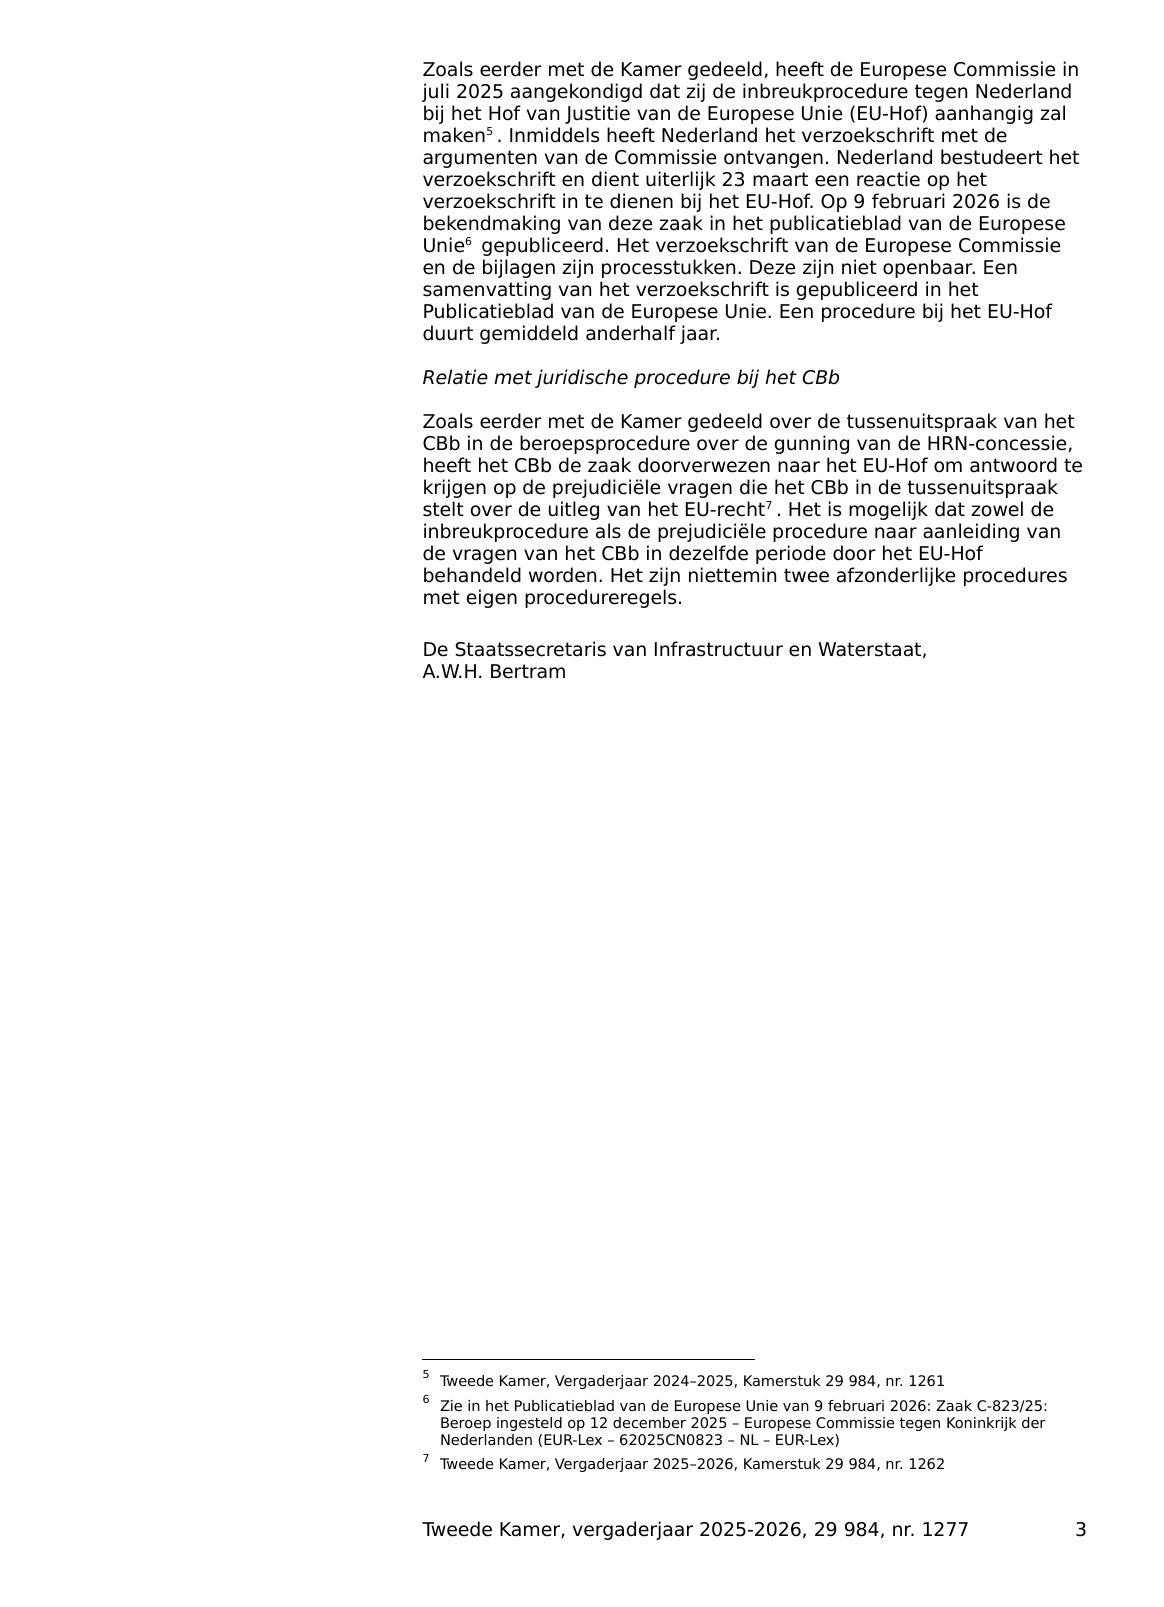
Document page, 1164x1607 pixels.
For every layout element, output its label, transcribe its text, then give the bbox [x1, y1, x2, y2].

text Zoals eerder met de Kamer gedeeld, heeft de Europese Commissie in juli 2025 aangekondigd dat zij de inbreukprocedure tegen Nederland bij het Hof van Justitie van de Europese Unie (EU-Hof) aanhangig zal maken. Inmiddels heeft Nederland het verzoekschrift met de argumenten van de Commissie ontvangen. Nederland bestudeert het verzoekschrift en dient uiterlijk 23 maart een reactie op het verzoekschrift in te dienen bij het EU-Hof. Op 9 februari 2026 is de bekendmaking van deze zaak in het publicatieblad van de Europese Unie gepubliceerd. Het verzoekschrift van de Europese Commissie en de bijlagen zijn processtukken. Deze zijn niet openbaar. Een samenvatting van het verzoekschrift is gepubliceerd in het Publicatieblad van de Europese Unie. Een procedure bij het EU-Hof duurt gemiddeld anderhalf jaar. [422, 59, 1087, 345]
text De Staatssecretaris van Infrastructuur en Waterstaat, A.W.H. Bertram [422, 639, 1087, 683]
subtitle Relatie met juridische procedure bij het CBb [422, 367, 1087, 389]
text Zie in het Publicatieblad van de Europese Unie van 9 februari 2026: Zaak C-823/25: Beroep ingesteld op 12 december 2025 – Europese Commissie tegen Koninkrijk der Nederlanden (EUR-Lex – 62025CN0823 – NL – EUR-Lex) [422, 1393, 1087, 1449]
text Tweede Kamer, Vergaderjaar 2025–2026, Kamerstuk 29 984, nr. 1262 [422, 1452, 1087, 1474]
text Zoals eerder met de Kamer gedeeld over de tussenuitspraak van het CBb in de beroepsprocedure over de gunning van de HRN-concessie, heeft het CBb de zaak doorverwezen naar het EU-Hof om antwoord te krijgen op de prejudiciële vragen die het CBb in de tussenuitspraak stelt over de uitleg van het EU-recht. Het is mogelijk dat zowel de inbreukprocedure als de prejudiciële procedure naar aanleiding van de vragen van het CBb in dezelfde periode door het EU-Hof behandeld worden. Het zijn niettemin twee afzonderlijke procedures met eigen procedureregels. [422, 411, 1087, 609]
text Tweede Kamer, Vergaderjaar 2024–2025, Kamerstuk 29 984, nr. 1261 [422, 1368, 1087, 1391]
